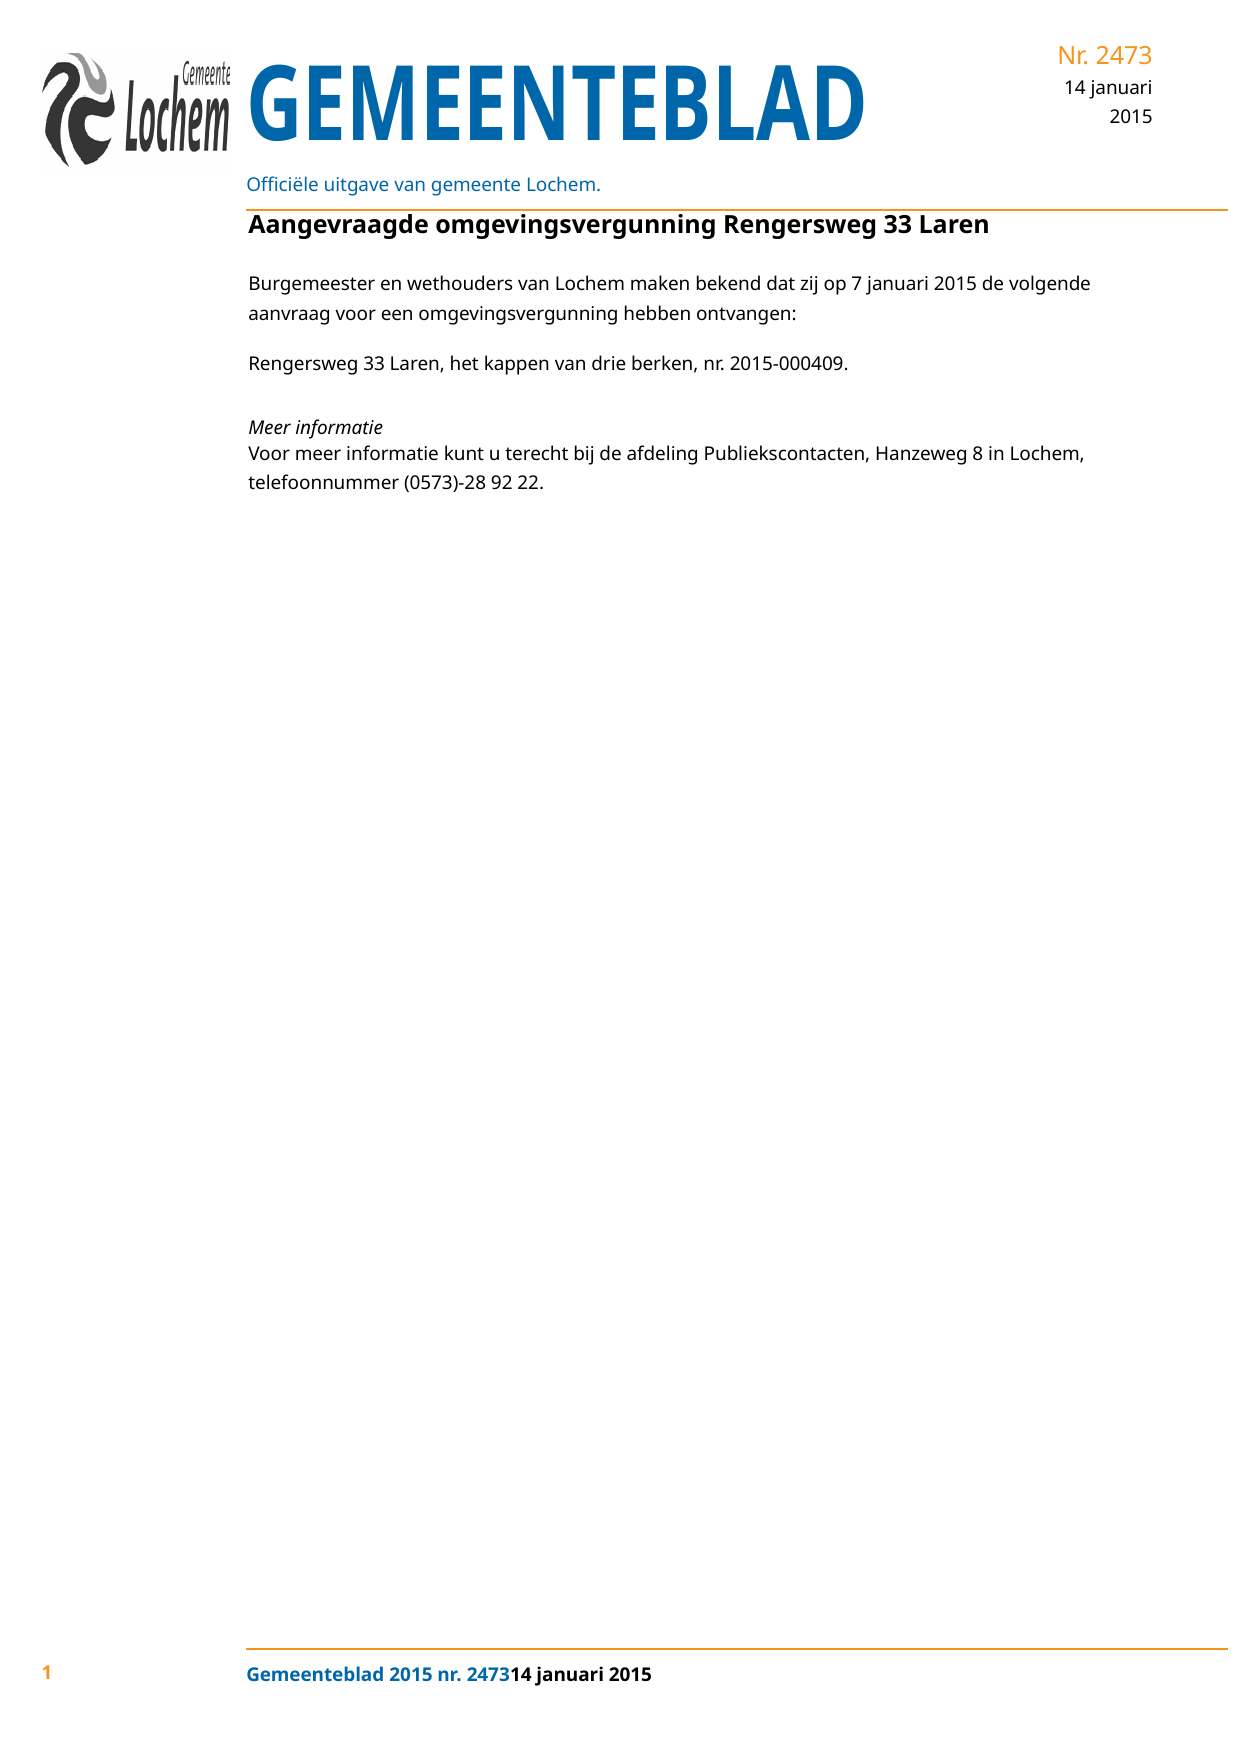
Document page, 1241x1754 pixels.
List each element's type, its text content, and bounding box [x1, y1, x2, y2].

text Burgemeester en wethouders van Lochem maken bekend dat zij op 7 januari 2015 de volgende aanvraag voor een omgevingsvergunning hebben ontvangen: [248, 270, 1152, 326]
text Meer informatie [248, 414, 1152, 440]
text Voor meer informatie kunt u terecht bij de afdeling Publiekscontacten, Hanzeweg 8 in Lochem, telefoonnummer (0573)-28 92 22. [248, 440, 1152, 495]
text Aangevraagde omgevingsvergunning Rengersweg 33 Laren [248, 211, 1152, 241]
text Rengersweg 33 Laren, het kappen van drie berken, nr. 2015-000409. [248, 350, 1152, 376]
picture [41, 47, 231, 172]
